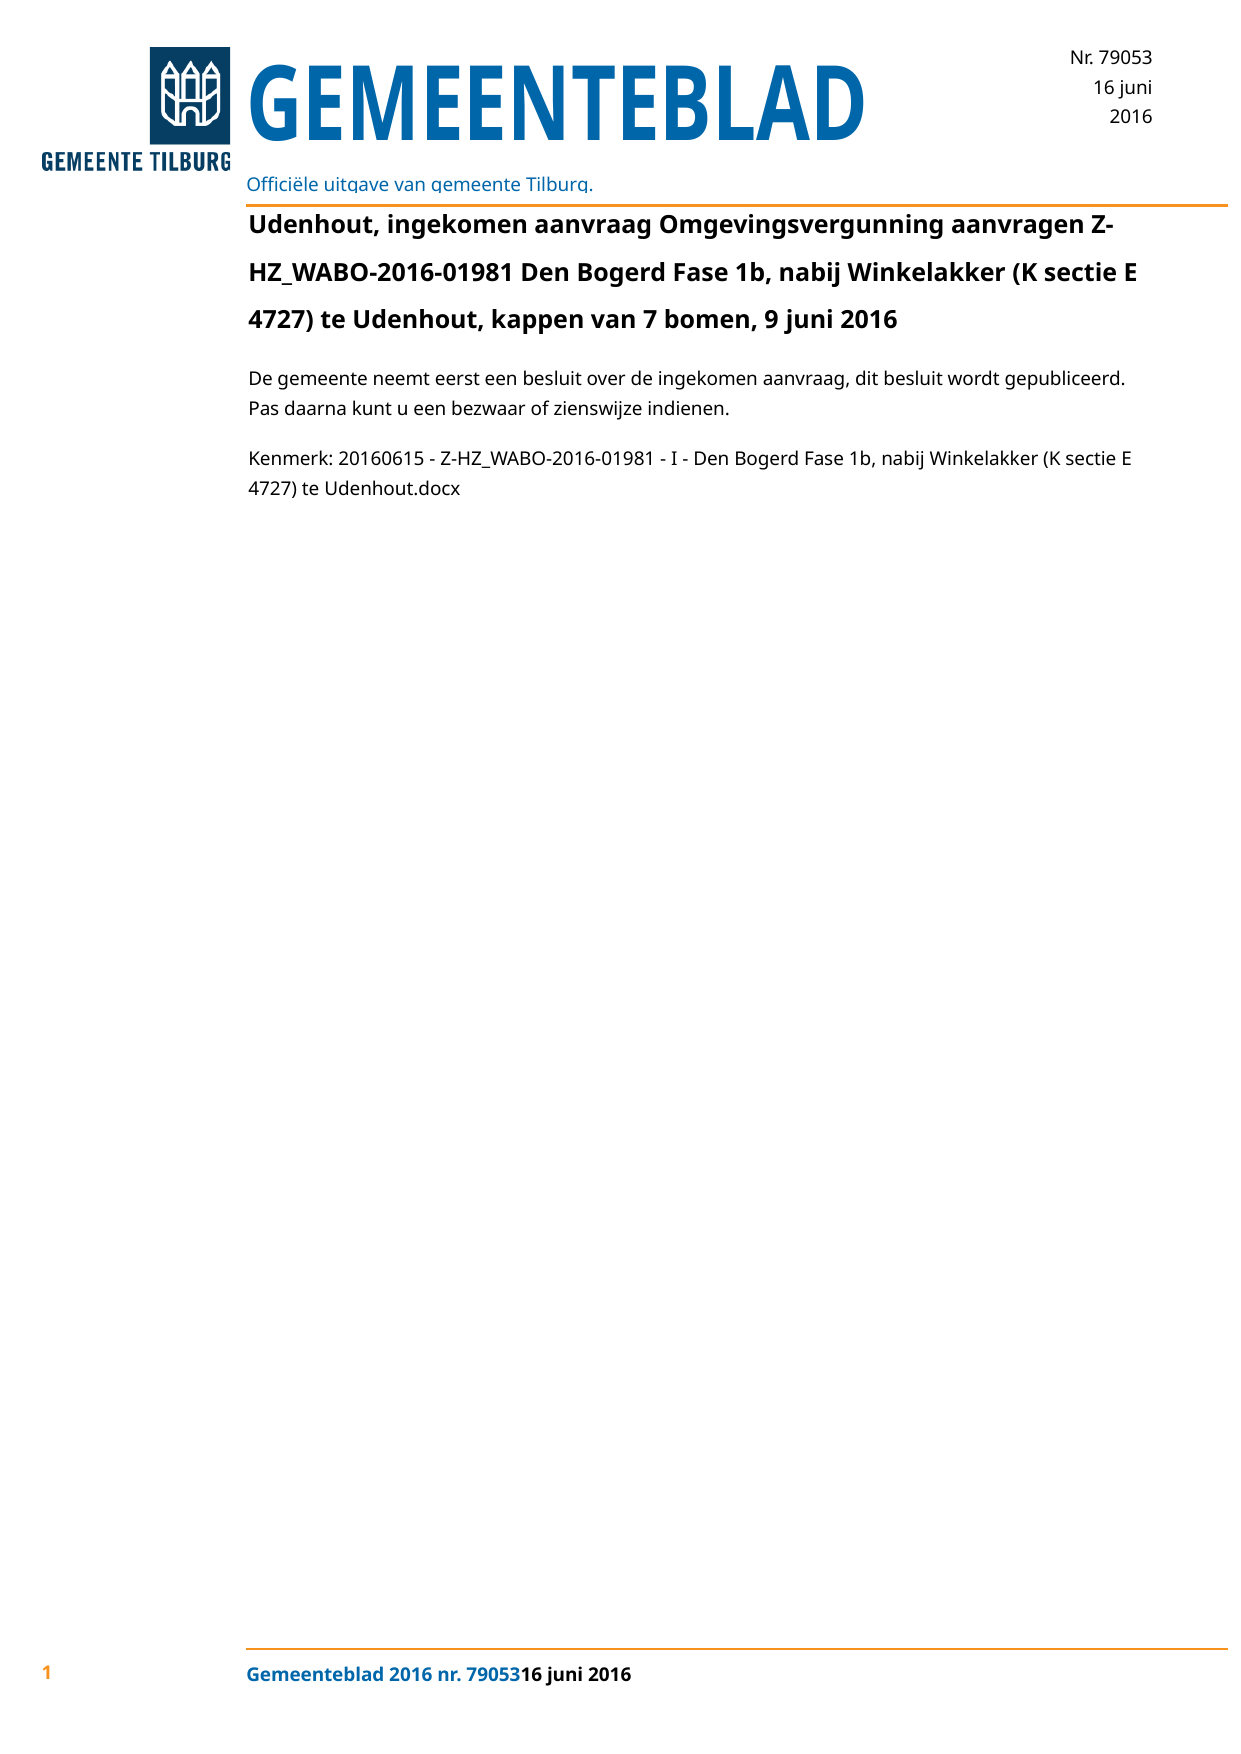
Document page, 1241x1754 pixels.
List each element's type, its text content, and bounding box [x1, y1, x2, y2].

picture [41, 47, 231, 172]
text Udenhout, ingekomen aanvraag Omgevingsvergunning aanvragen Z-HZ_WABO-2016-01981 Den Bogerd Fase 1b, nabij Winkelakker (K sectie E 4727) te Udenhout, kappen van 7 bomen, 9 juni 2016 [248, 207, 1152, 336]
text Kenmerk: 20160615 - Z-HZ_WABO-2016-01981 - I - Den Bogerd Fase 1b, nabij Winkelakker (K sectie E 4727) te Udenhout.docx [248, 446, 1152, 501]
text De gemeente neemt eerst een besluit over de ingekomen aanvraag, dit besluit wordt gepubliceerd. Pas daarna kunt u een bezwaar of zienswijze indienen. [248, 366, 1152, 421]
